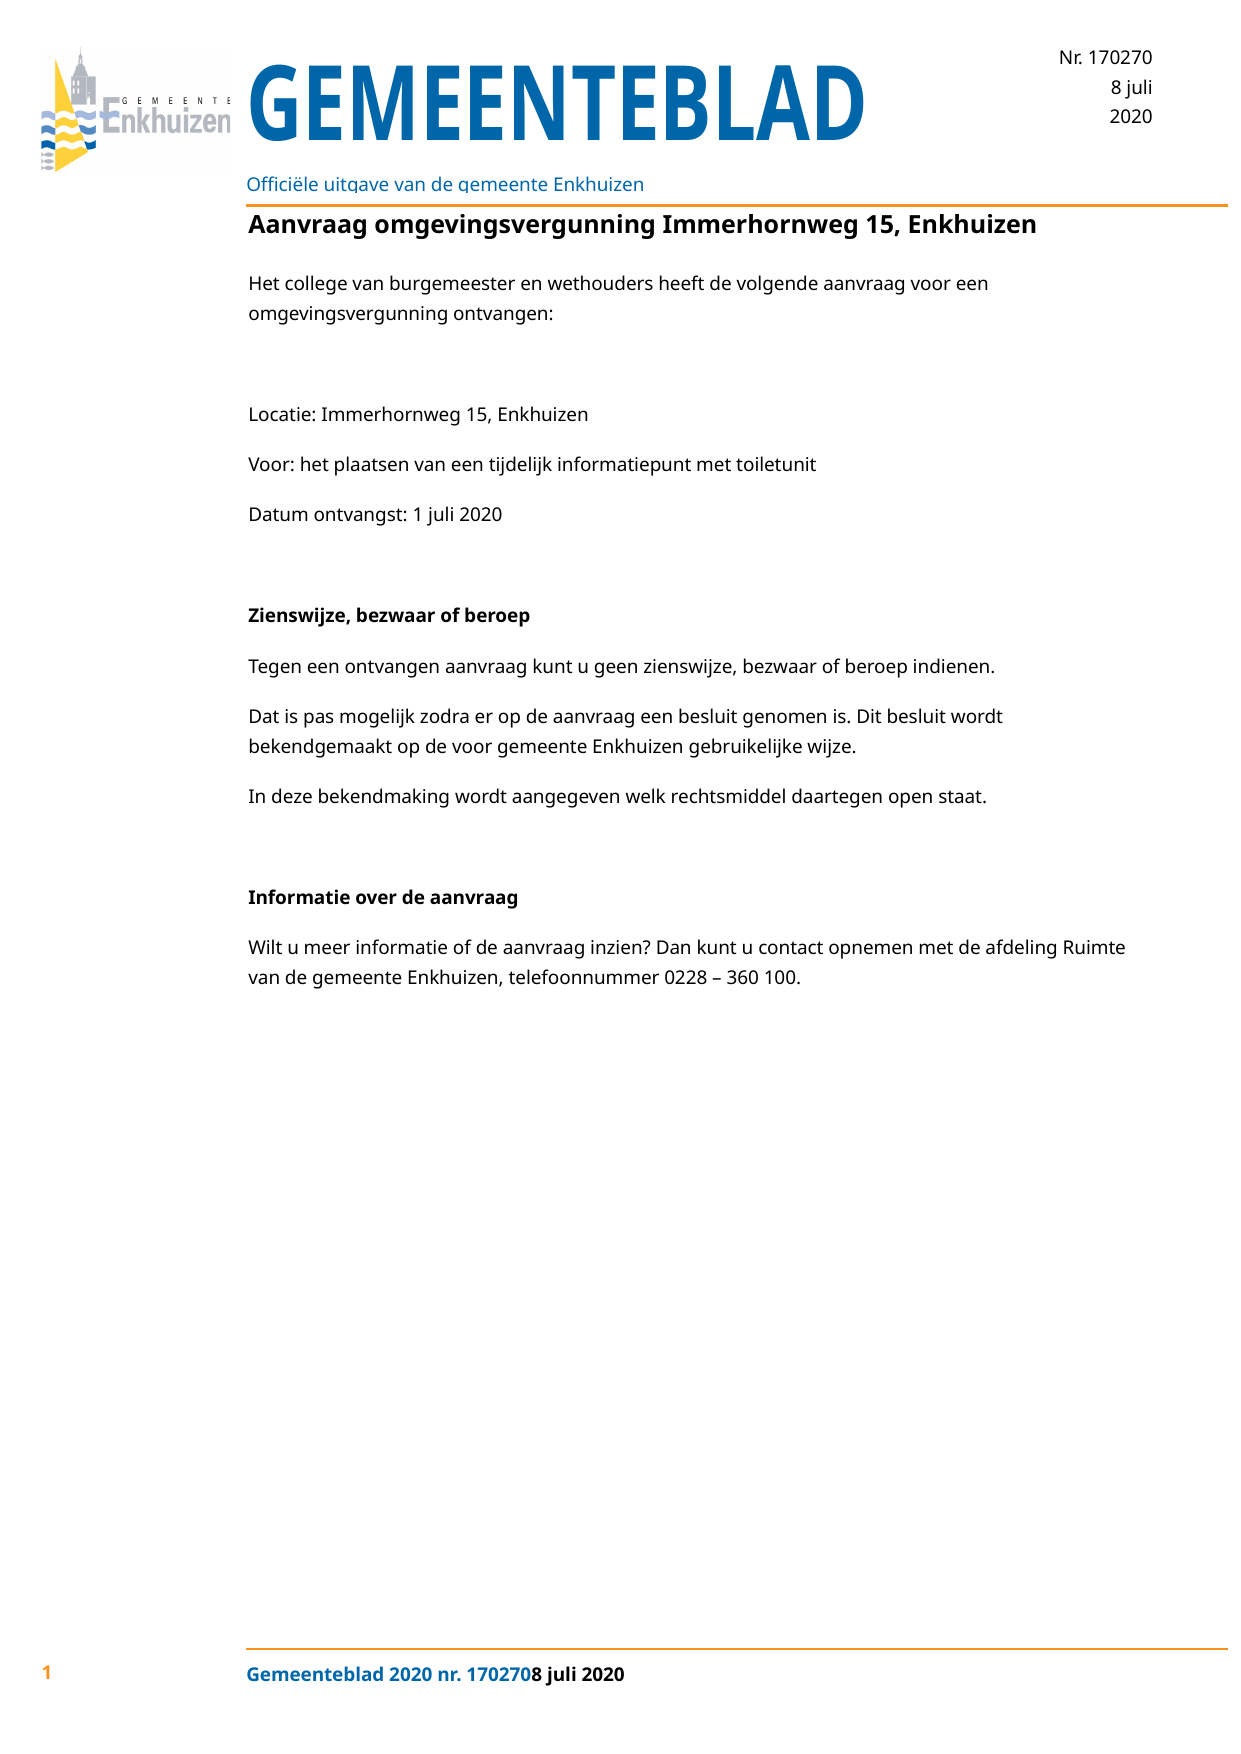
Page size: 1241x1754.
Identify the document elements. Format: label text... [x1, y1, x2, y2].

picture [41, 47, 231, 172]
text Dat is pas mogelijk zodra er op de aanvraag een besluit genomen is. Dit besluit wordt bekendgemaakt op de voor gemeente Enkhuizen gebruikelijke wijze. [248, 703, 1152, 758]
text Wilt u meer informatie of de aanvraag inzien? Dan kunt u contact opnemen met de afdeling Ruimte van de gemeente Enkhuizen, telefoonnummer 0228 – 360 100. [248, 934, 1152, 990]
text Informatie over de aanvraag [248, 884, 1152, 910]
text Zienswijze, bezwaar of beroep [248, 602, 1152, 628]
text Aanvraag omgevingsvergunning Immerhornweg 15, Enkhuizen [248, 207, 1152, 241]
text Voor: het plaatsen van een tijdelijk informatiepunt met toiletunit [248, 451, 1152, 477]
text Datum ontvangst: 1 juli 2020 [248, 502, 1152, 527]
text In deze bekendmaking wordt aangegeven welk rechtsmiddel daartegen open staat. [248, 783, 1152, 809]
text Het college van burgemeester en wethouders heeft de volgende aanvraag voor een omgevingsvergunning ontvangen: [248, 270, 1152, 326]
text Locatie: Immerhornweg 15, Enkhuizen [248, 401, 1152, 426]
text Tegen een ontvangen aanvraag kunt u geen zienswijze, bezwaar of beroep indienen. [248, 653, 1152, 678]
